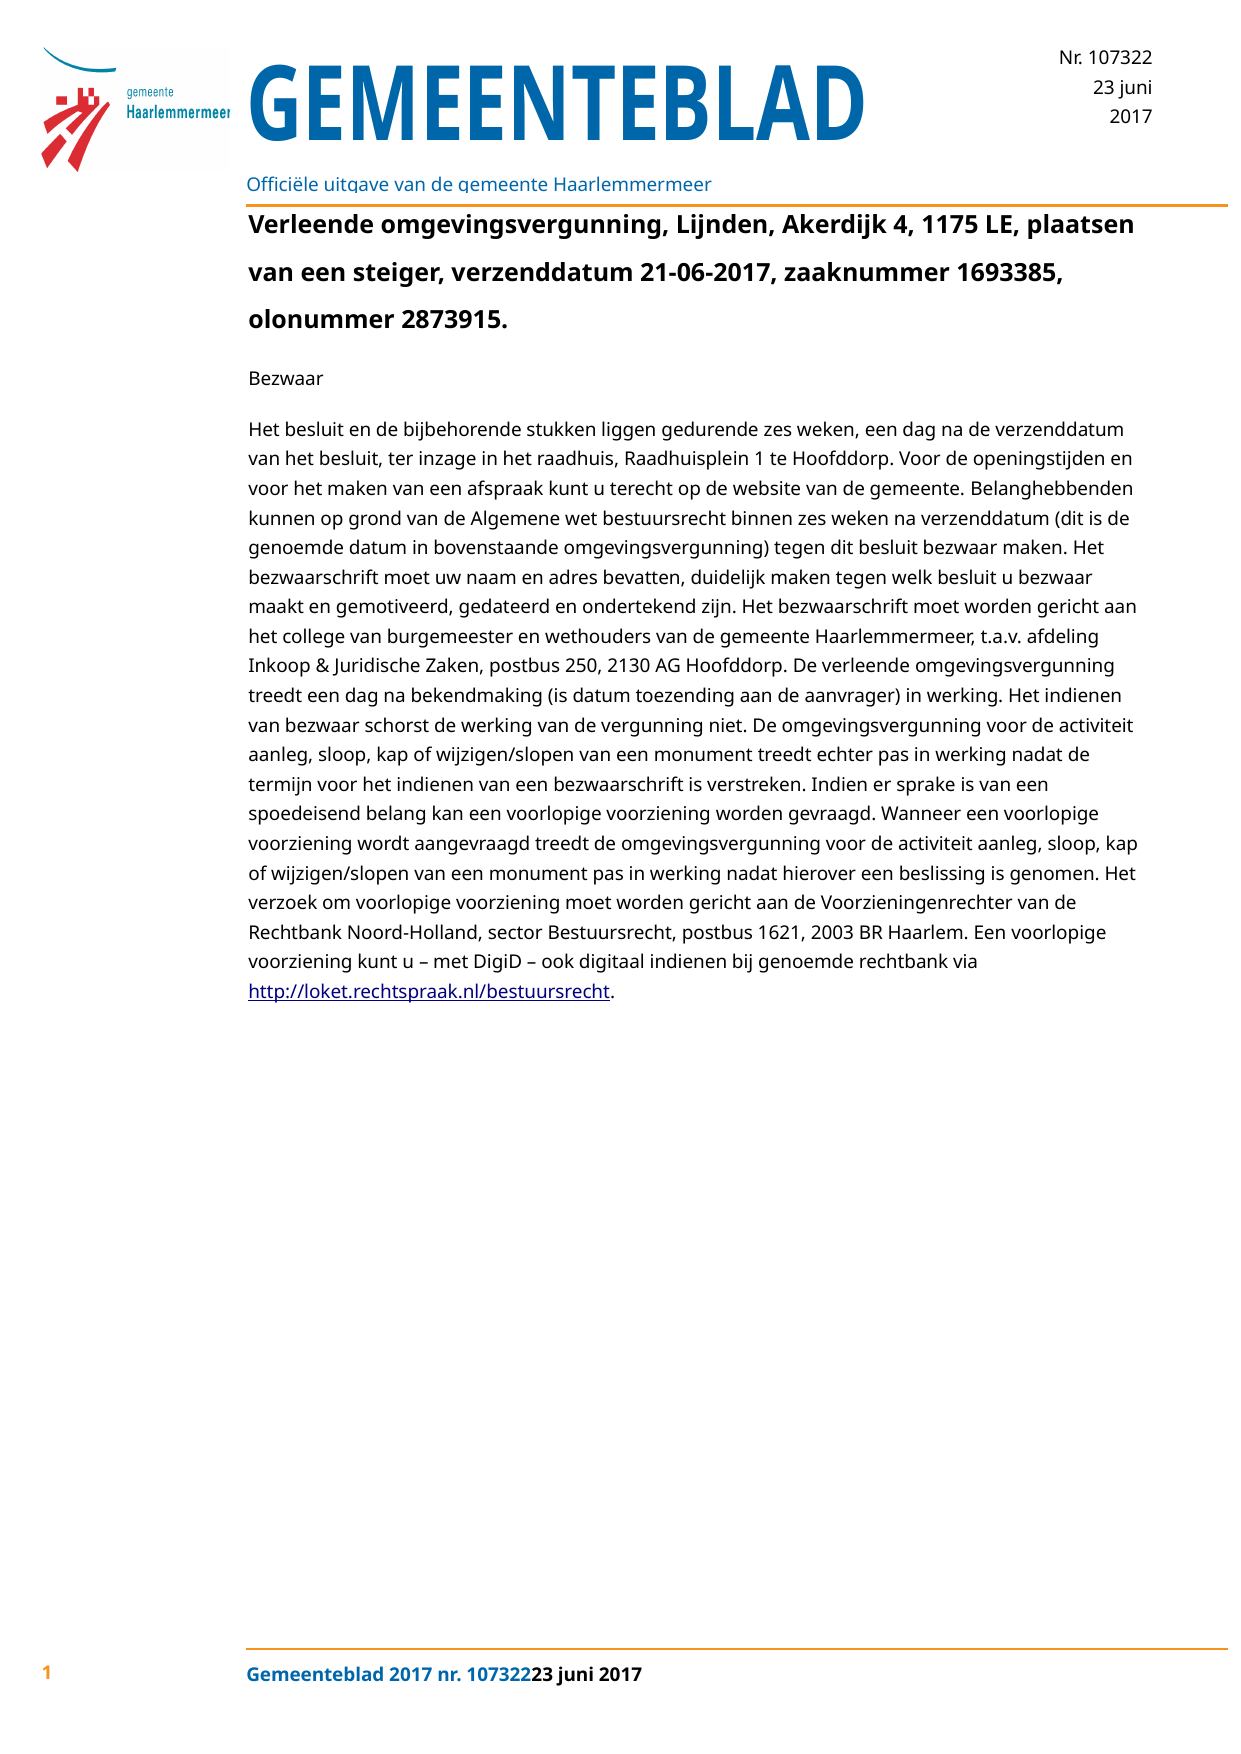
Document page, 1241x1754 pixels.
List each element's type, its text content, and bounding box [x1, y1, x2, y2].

picture [41, 47, 231, 172]
text Bezwaar [248, 366, 1152, 391]
text Verleende omgevingsvergunning, Lijnden, Akerdijk 4, 1175 LE, plaatsen van een steiger, verzenddatum 21-06-2017, zaaknummer 1693385, olonummer 2873915. [248, 207, 1152, 336]
text Het besluit en de bijbehorende stukken liggen gedurende zes weken, een dag na de verzenddatum van het besluit, ter inzage in het raadhuis, Raadhuisplein 1 te Hoofddorp. Voor de openingstijden en voor het maken van een afspraak kunt u terecht op de website van de gemeente. Belanghebbenden kunnen op grond van de Algemene wet bestuursrecht binnen zes weken na verzenddatum (dit is de genoemde datum in bovenstaande omgevingsvergunning) tegen dit besluit bezwaar maken. Het bezwaarschrift moet uw naam en adres bevatten, duidelijk maken tegen welk besluit u bezwaar maakt en gemotiveerd, gedateerd en ondertekend zijn. Het bezwaarschrift moet worden gericht aan het college van burgemeester en wethouders van de gemeente Haarlemmermeer, t.a.v. afdeling Inkoop & Juridische Zaken, postbus 250, 2130 AG Hoofddorp. De verleende omgevingsvergunning treedt een dag na bekendmaking (is datum toezending aan de aanvrager) in werking. Het indienen van bezwaar schorst de werking van de vergunning niet. De omgevingsvergunning voor de activiteit aanleg, sloop, kap of wijzigen/slopen van een monument treedt echter pas in werking nadat de termijn voor het indienen van een bezwaarschrift is verstreken. Indien er sprake is van een spoedeisend belang kan een voorlopige voorziening worden gevraagd. Wanneer een voorlopige voorziening wordt aangevraagd treedt de omgevingsvergunning voor de activiteit aanleg, sloop, kap of wijzigen/slopen van een monument pas in werking nadat hierover een beslissing is genomen. Het verzoek om voorlopige voorziening moet worden gericht aan de Voorzieningenrechter van de Rechtbank Noord-Holland, sector Bestuursrecht, postbus 1621, 2003 BR Haarlem. Een voorlopige voorziening kunt u – met DigiD – ook digitaal indienen bij genoemde rechtbank via http://loket.rechtspraak.nl/bestuursrecht. [248, 416, 1152, 1004]
